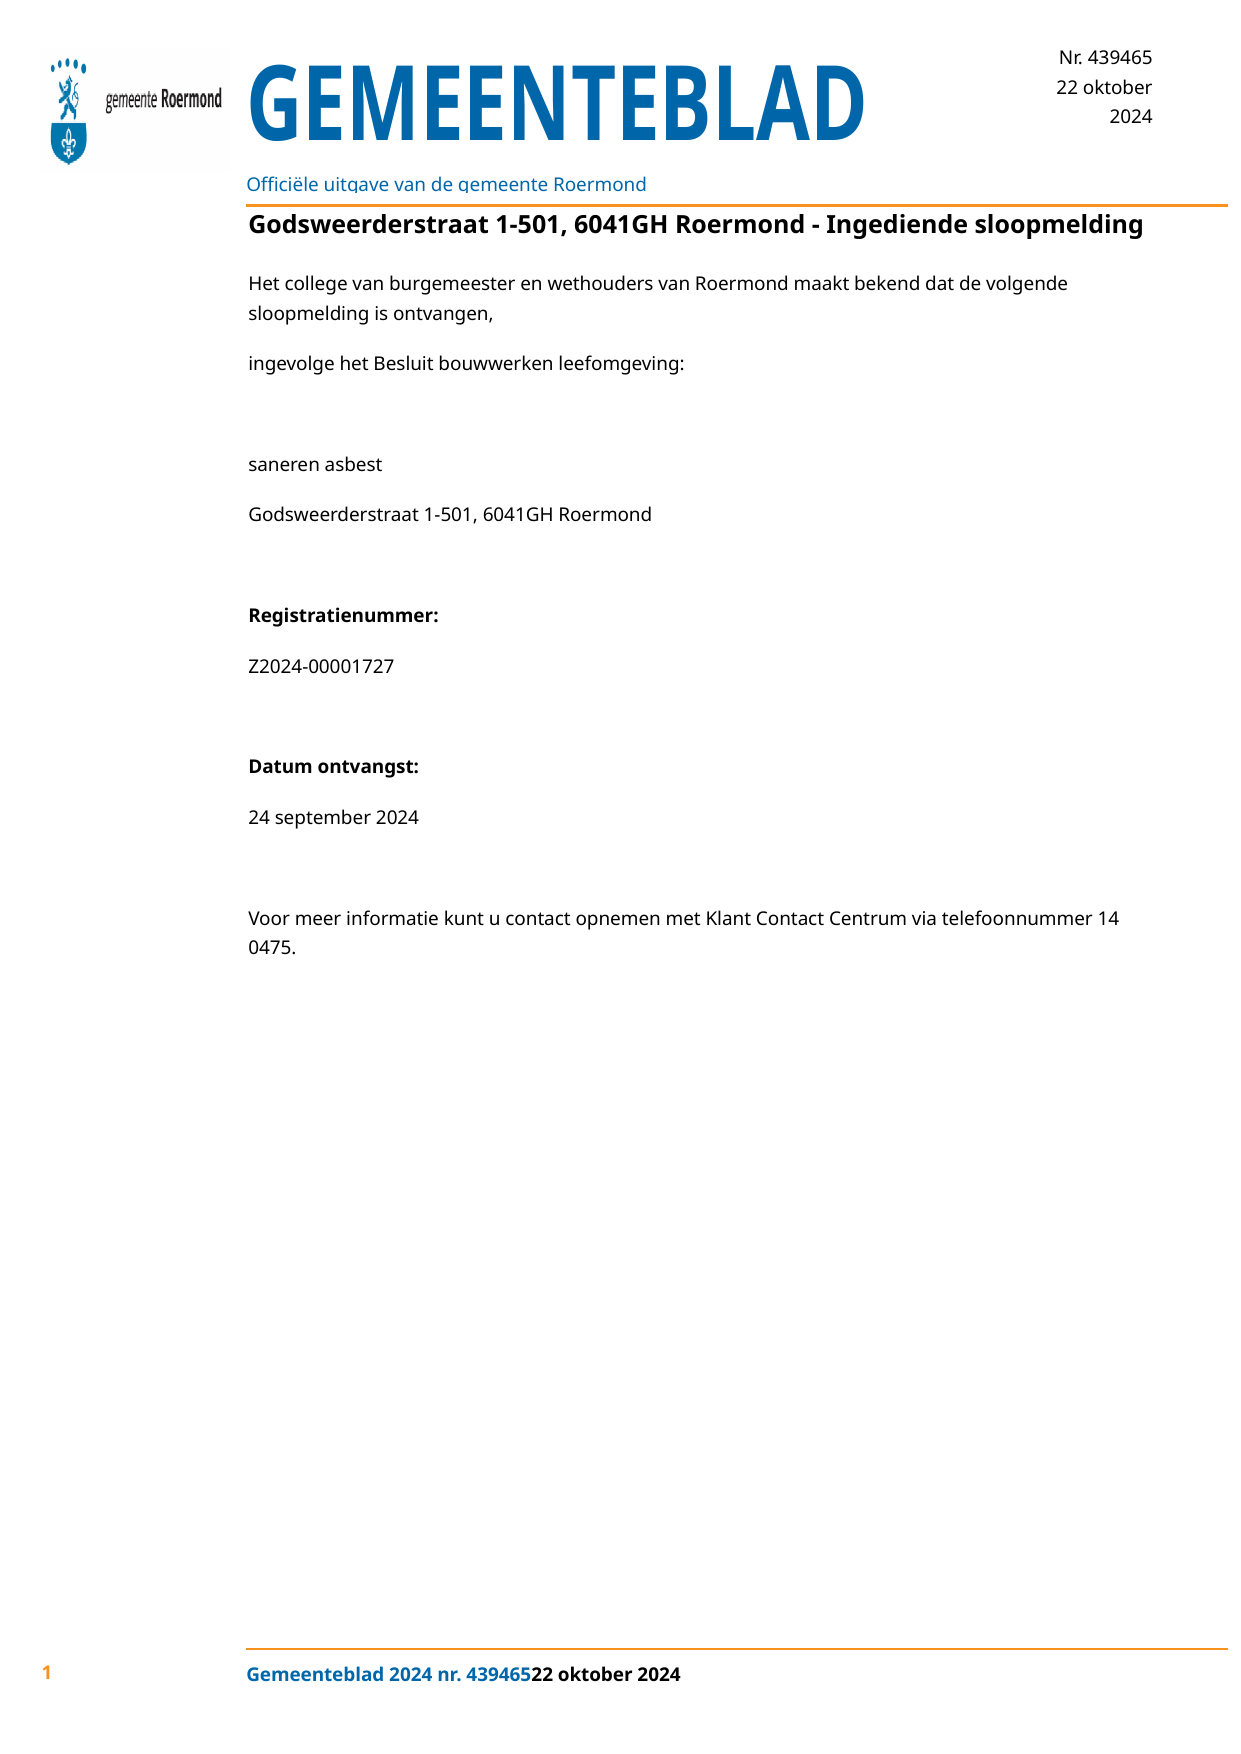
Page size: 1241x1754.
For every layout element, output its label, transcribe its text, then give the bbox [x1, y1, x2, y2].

text Het college van burgemeester en wethouders van Roermond maakt bekend dat de volgende sloopmelding is ontvangen, [248, 270, 1152, 326]
text 24 september 2024 [248, 804, 1152, 830]
text saneren asbest [248, 451, 1152, 477]
text Z2024-00001727 [248, 653, 1152, 678]
text Registratienummer: [248, 602, 1152, 628]
text Voor meer informatie kunt u contact opnemen met Klant Contact Centrum via telefoonnummer 14 0475. [248, 905, 1152, 960]
text Godsweerderstraat 1-501, 6041GH Roermond [248, 502, 1152, 527]
text Godsweerderstraat 1-501, 6041GH Roermond - Ingediende sloopmelding [248, 207, 1152, 241]
picture [41, 47, 231, 172]
text ingevolge het Besluit bouwwerken leefomgeving: [248, 350, 1152, 376]
text Datum ontvangst: [248, 754, 1152, 779]
